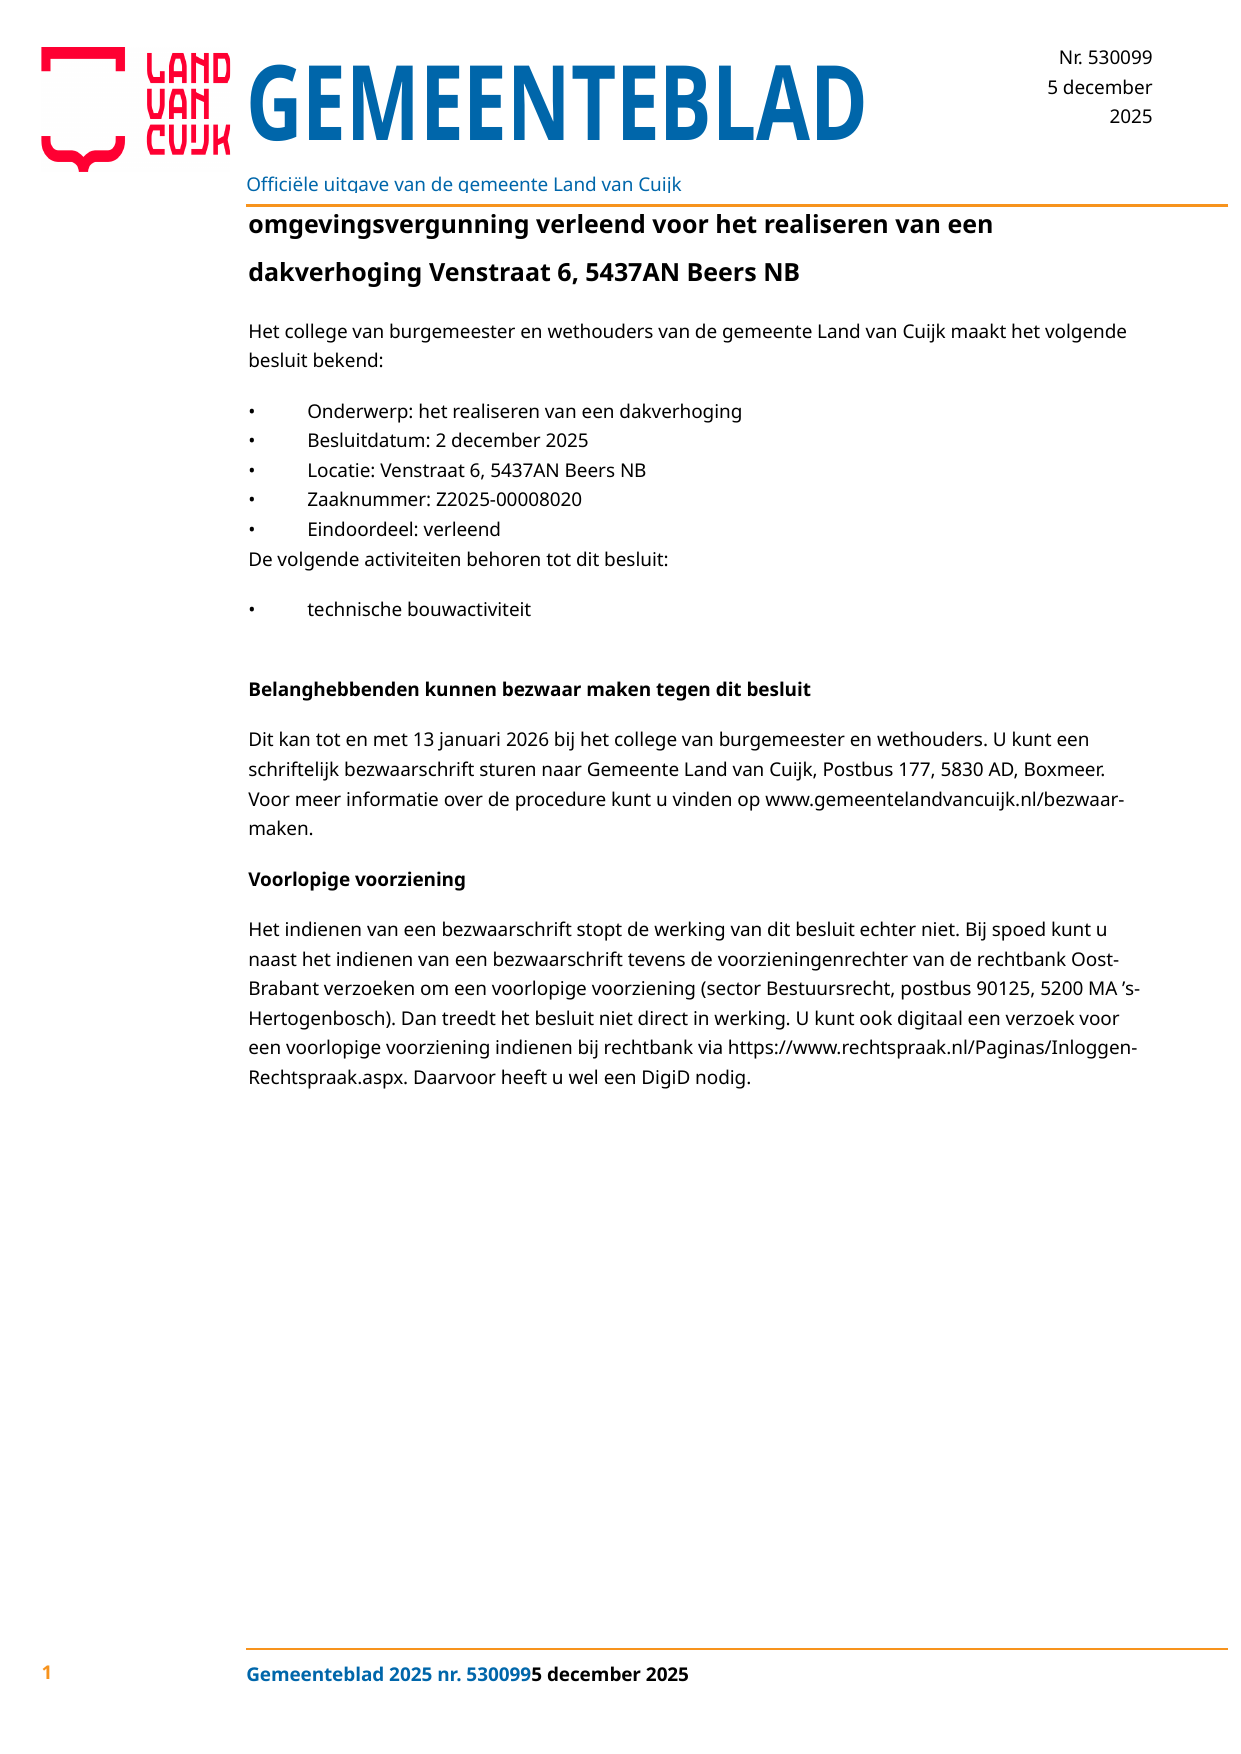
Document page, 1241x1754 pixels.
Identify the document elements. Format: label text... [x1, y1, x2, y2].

text Voorlopige voorziening [248, 866, 1152, 892]
text Belanghebbenden kunnen bezwaar maken tegen dit besluit [248, 676, 1152, 702]
text Het college van burgemeester en wethouders van de gemeente Land van Cuijk maakt het volgende besluit bekend: [248, 318, 1152, 373]
list Besluitdatum: 2 december 2025 [248, 427, 1152, 453]
list technische bouwactiviteit [248, 596, 1152, 622]
list Eindoordeel: verleend [248, 516, 1152, 542]
picture [41, 47, 231, 172]
list Onderwerp: het realiseren van een dakverhoging [248, 398, 1152, 424]
list Locatie: Venstraat 6, 5437AN Beers NB [248, 457, 1152, 483]
text De volgende activiteiten behoren tot dit besluit: [248, 546, 1152, 572]
text Dit kan tot en met 13 januari 2026 bij het college van burgemeester en wethouders. U kunt een schriftelijk bezwaarschrift sturen naar Gemeente Land van Cuijk, Postbus 177, 5830 AD, Boxmeer. Voor meer informatie over de procedure kunt u vinden op www.gemeentelandvancuijk.nl/bezwaar-maken. [248, 727, 1152, 841]
list Zaaknummer: Z2025-00008020 [248, 487, 1152, 512]
text Het indienen van een bezwaarschrift stopt de werking van dit besluit echter niet. Bij spoed kunt u naast het indienen van een bezwaarschrift tevens de voorzieningenrechter van de rechtbank Oost-Brabant verzoeken om een voorlopige voorziening (sector Bestuursrecht, postbus 90125, 5200 MA ’s-Hertogenbosch). Dan treedt het besluit niet direct in werking. U kunt ook digitaal een verzoek voor een voorlopige voorziening indienen bij rechtbank via https://www.rechtspraak.nl/Paginas/Inloggen-Rechtspraak.aspx. Daarvoor heeft u wel een DigiD nodig. [248, 916, 1152, 1090]
text omgevingsvergunning verleend voor het realiseren van een dakverhoging Venstraat 6, 5437AN Beers NB [248, 207, 1152, 288]
